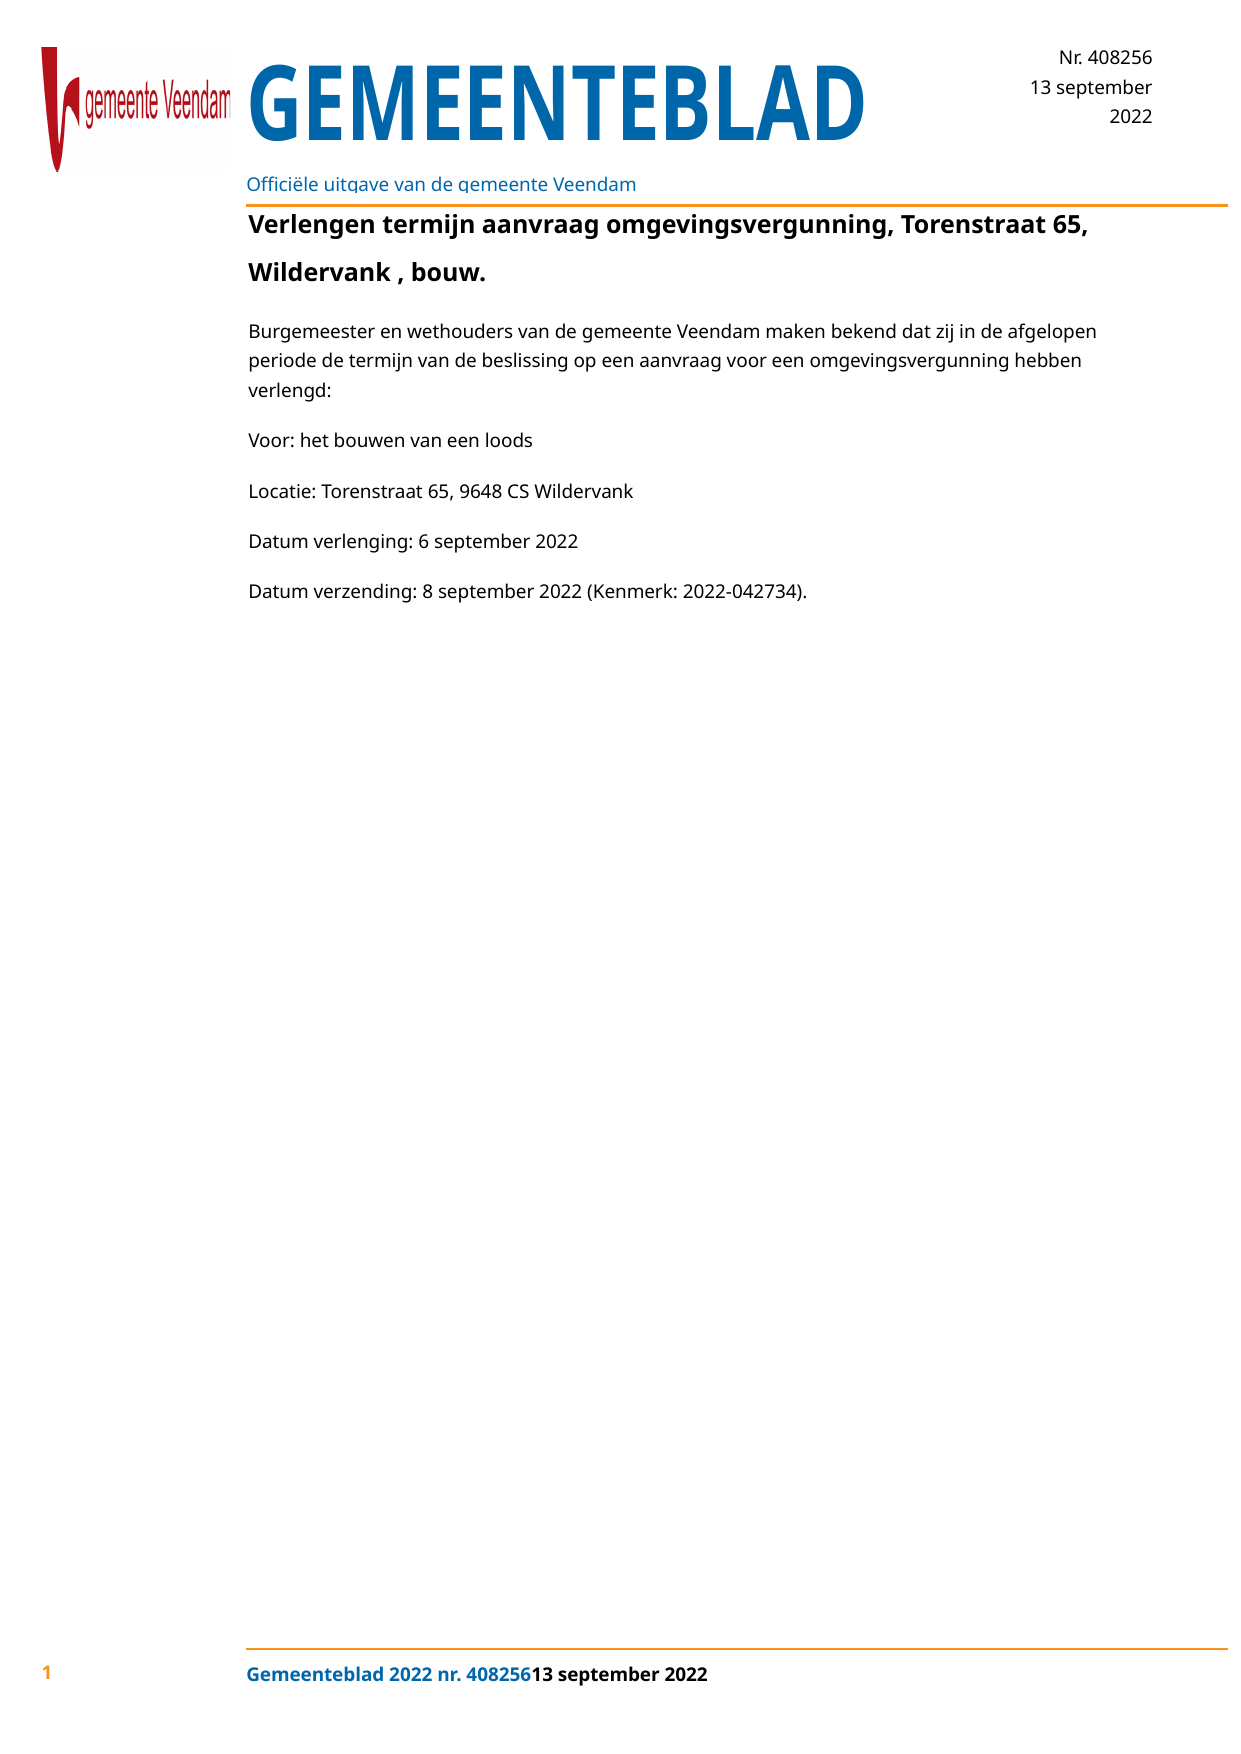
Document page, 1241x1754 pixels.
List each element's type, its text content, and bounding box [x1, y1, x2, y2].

picture [41, 47, 231, 172]
text Verlengen termijn aanvraag omgevingsvergunning, Torenstraat 65, Wildervank , bouw. [248, 207, 1152, 288]
text Datum verlenging: 6 september 2022 [248, 528, 1152, 554]
text Burgemeester en wethouders van de gemeente Veendam maken bekend dat zij in de afgelopen periode de termijn van de beslissing op een aanvraag voor een omgevingsvergunning hebben verlengd: [248, 318, 1152, 403]
text Datum verzending: 8 september 2022 (Kenmerk: 2022-042734). [248, 579, 1152, 604]
text Voor: het bouwen van een loods [248, 427, 1152, 453]
text Locatie: Torenstraat 65, 9648 CS Wildervank [248, 478, 1152, 504]
